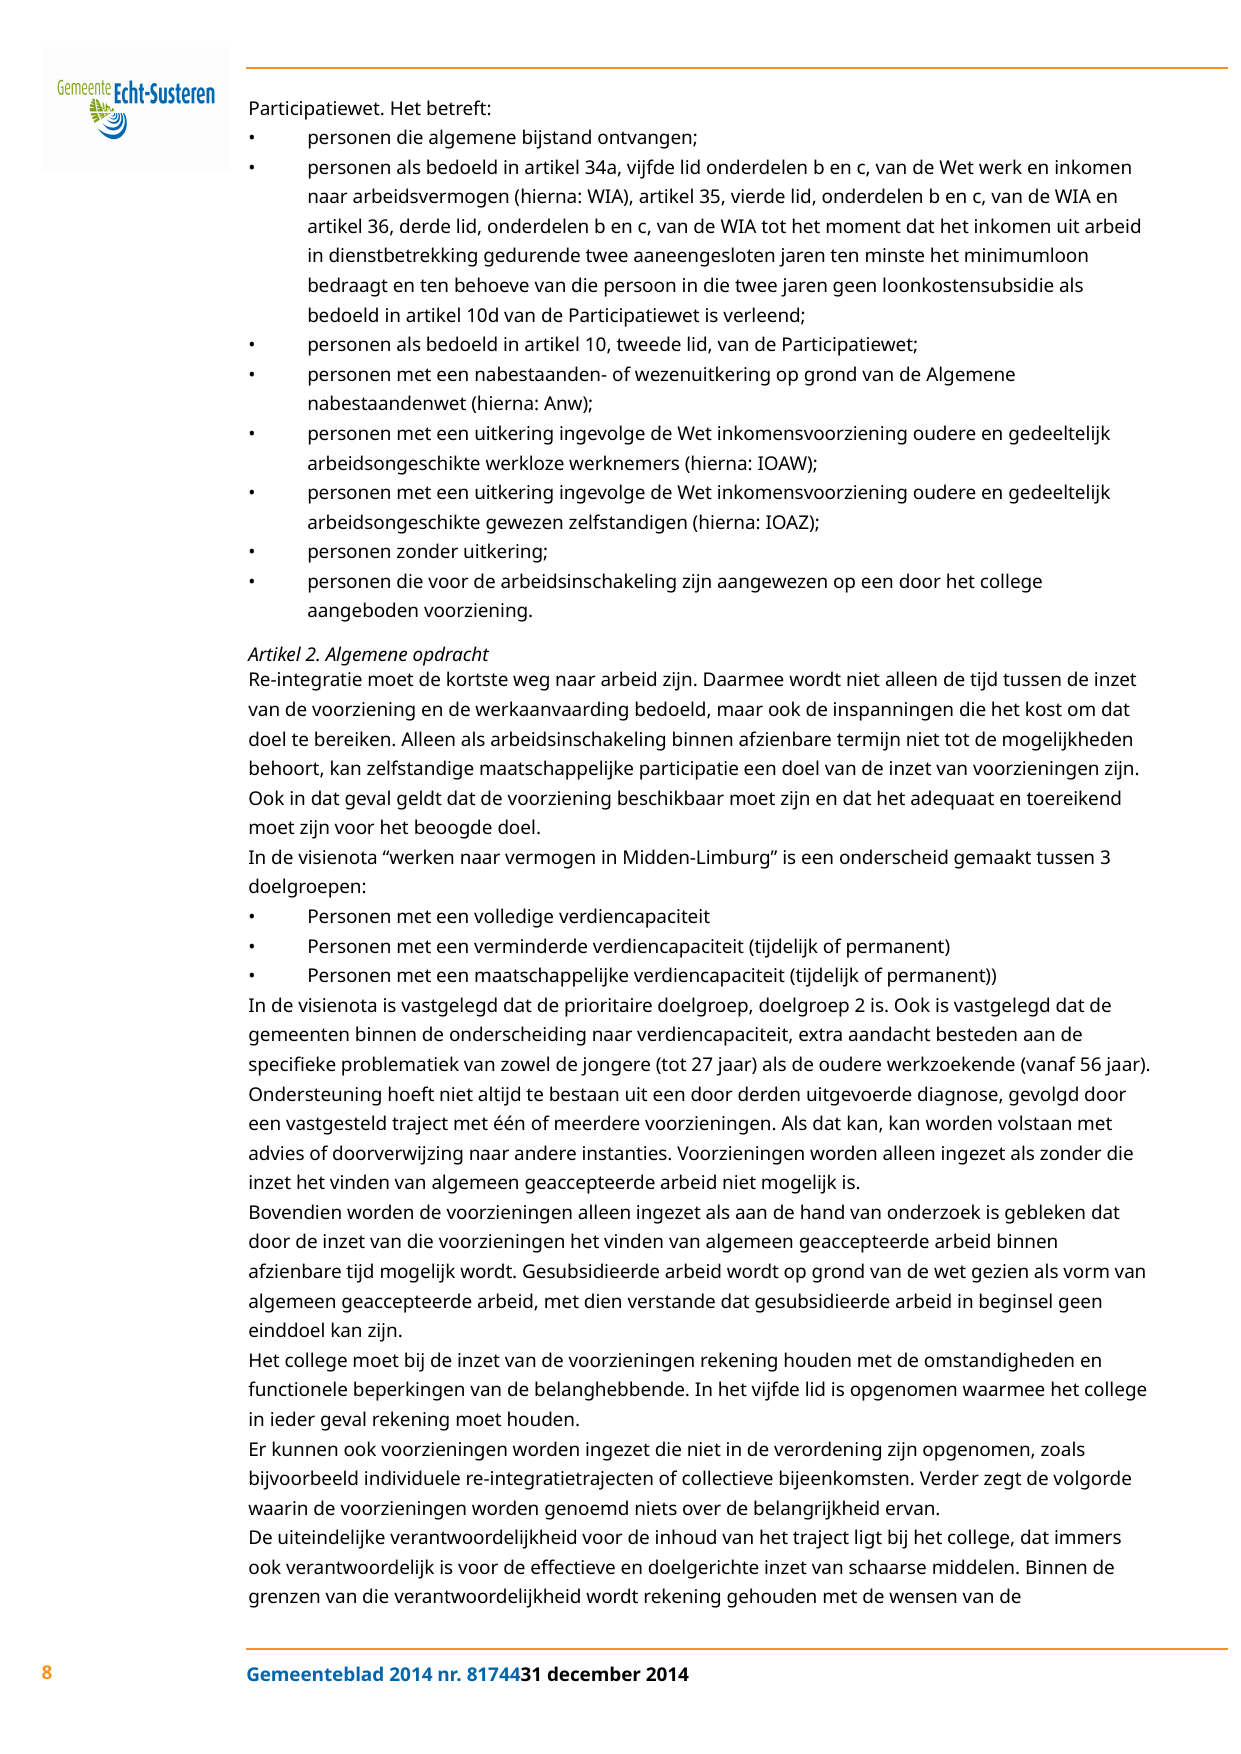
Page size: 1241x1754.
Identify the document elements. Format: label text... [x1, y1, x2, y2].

list personen met een nabestaanden- of wezenuitkering op grond van de Algemene nabestaandenwet (hierna: Anw); [248, 361, 1152, 416]
list personen die algemene bijstand ontvangen; [248, 124, 1152, 150]
text Ondersteuning hoeft niet altijd te bestaan uit een door derden uitgevoerde diagnose, gevolgd door een vastgesteld traject met één of meerdere voorzieningen. Als dat kan, kan worden volstaan met advies of doorverwijzing naar andere instanties. Voorzieningen worden alleen ingezet als zonder die inzet het vinden van algemeen geaccepteerde arbeid niet mogelijk is. [248, 1081, 1152, 1195]
list personen zonder uitkering; [248, 538, 1152, 564]
text In de visienota is vastgelegd dat de prioritaire doelgroep, doelgroep 2 is. Ook is vastgelegd dat de gemeenten binnen de onderscheiding naar verdiencapaciteit, extra aandacht besteden aan de specifieke problematiek van zowel de jongere (tot 27 jaar) als de oudere werkzoekende (vanaf 56 jaar). [248, 992, 1152, 1077]
text Er kunnen ook voorzieningen worden ingezet die niet in de verordening zijn opgenomen, zoals bijvoorbeeld individuele re-integratietrajecten of collectieve bijeenkomsten. Verder zegt de volgorde waarin de voorzieningen worden genoemd niets over de belangrijkheid ervan. [248, 1436, 1152, 1521]
text Artikel 2. Algemene opdracht [248, 641, 1152, 667]
picture [41, 47, 231, 172]
list personen met een uitkering ingevolge de Wet inkomensvoorziening oudere en gedeeltelijk arbeidsongeschikte werkloze werknemers (hierna: IOAW); [248, 420, 1152, 476]
list personen die voor de arbeidsinschakeling zijn aangewezen op een door het college aangeboden voorziening. [248, 568, 1152, 623]
list personen met een uitkering ingevolge de Wet inkomensvoorziening oudere en gedeeltelijk arbeidsongeschikte gewezen zelfstandigen (hierna: IOAZ); [248, 479, 1152, 535]
list Personen met een verminderde verdiencapaciteit (tijdelijk of permanent) [248, 933, 1152, 958]
list personen als bedoeld in artikel 34a, vijfde lid onderdelen b en c, van de Wet werk en inkomen naar arbeidsvermogen (hierna: WIA), artikel 35, vierde lid, onderdelen b en c, van de WIA en artikel 36, derde lid, onderdelen b en c, van de WIA tot het moment dat het inkomen uit arbeid in dienstbetrekking gedurende twee aaneengesloten jaren ten minste het minimumloon bedraagt en ten behoeve van die persoon in die twee jaren geen loonkostensubsidie als bedoeld in artikel 10d van de Participatiewet is verleend; [248, 154, 1152, 328]
text Participatiewet. Het betreft: [248, 95, 1152, 121]
text Bovendien worden de voorzieningen alleen ingezet als aan de hand van onderzoek is gebleken dat door de inzet van die voorzieningen het vinden van algemeen geaccepteerde arbeid binnen afzienbare tijd mogelijk wordt. Gesubsidieerde arbeid wordt op grond van de wet gezien als vorm van algemeen geaccepteerde arbeid, met dien verstande dat gesubsidieerde arbeid in beginsel geen einddoel kan zijn. [248, 1199, 1152, 1343]
list Personen met een maatschappelijke verdiencapaciteit (tijdelijk of permanent)) [248, 962, 1152, 988]
text Het college moet bij de inzet van de voorzieningen rekening houden met de omstandigheden en functionele beperkingen van de belanghebbende. In het vijfde lid is opgenomen waarmee het college in ieder geval rekening moet houden. [248, 1347, 1152, 1432]
list personen als bedoeld in artikel 10, tweede lid, van de Participatiewet; [248, 331, 1152, 357]
text De uiteindelijke verantwoordelijkheid voor de inhoud van het traject ligt bij het college, dat immers ook verantwoordelijk is voor de effectieve en doelgerichte inzet van schaarse middelen. Binnen de grenzen van die verantwoordelijkheid wordt rekening gehouden met de wensen van de [248, 1524, 1152, 1609]
text In de visienota “werken naar vermogen in Midden-Limburg” is een onderscheid gemaakt tussen 3 doelgroepen: [248, 844, 1152, 899]
text Re-integratie moet de kortste weg naar arbeid zijn. Daarmee wordt niet alleen de tijd tussen de inzet van de voorziening en de werkaanvaarding bedoeld, maar ook de inspanningen die het kost om dat doel te bereiken. Alleen als arbeidsinschakeling binnen afzienbare termijn niet tot de mogelijkheden behoort, kan zelfstandige maatschappelijke participatie een doel van de inzet van voorzieningen zijn. Ook in dat geval geldt dat de voorziening beschikbaar moet zijn en dat het adequaat en toereikend moet zijn voor het beoogde doel. [248, 667, 1152, 840]
list Personen met een volledige verdiencapaciteit [248, 903, 1152, 929]
